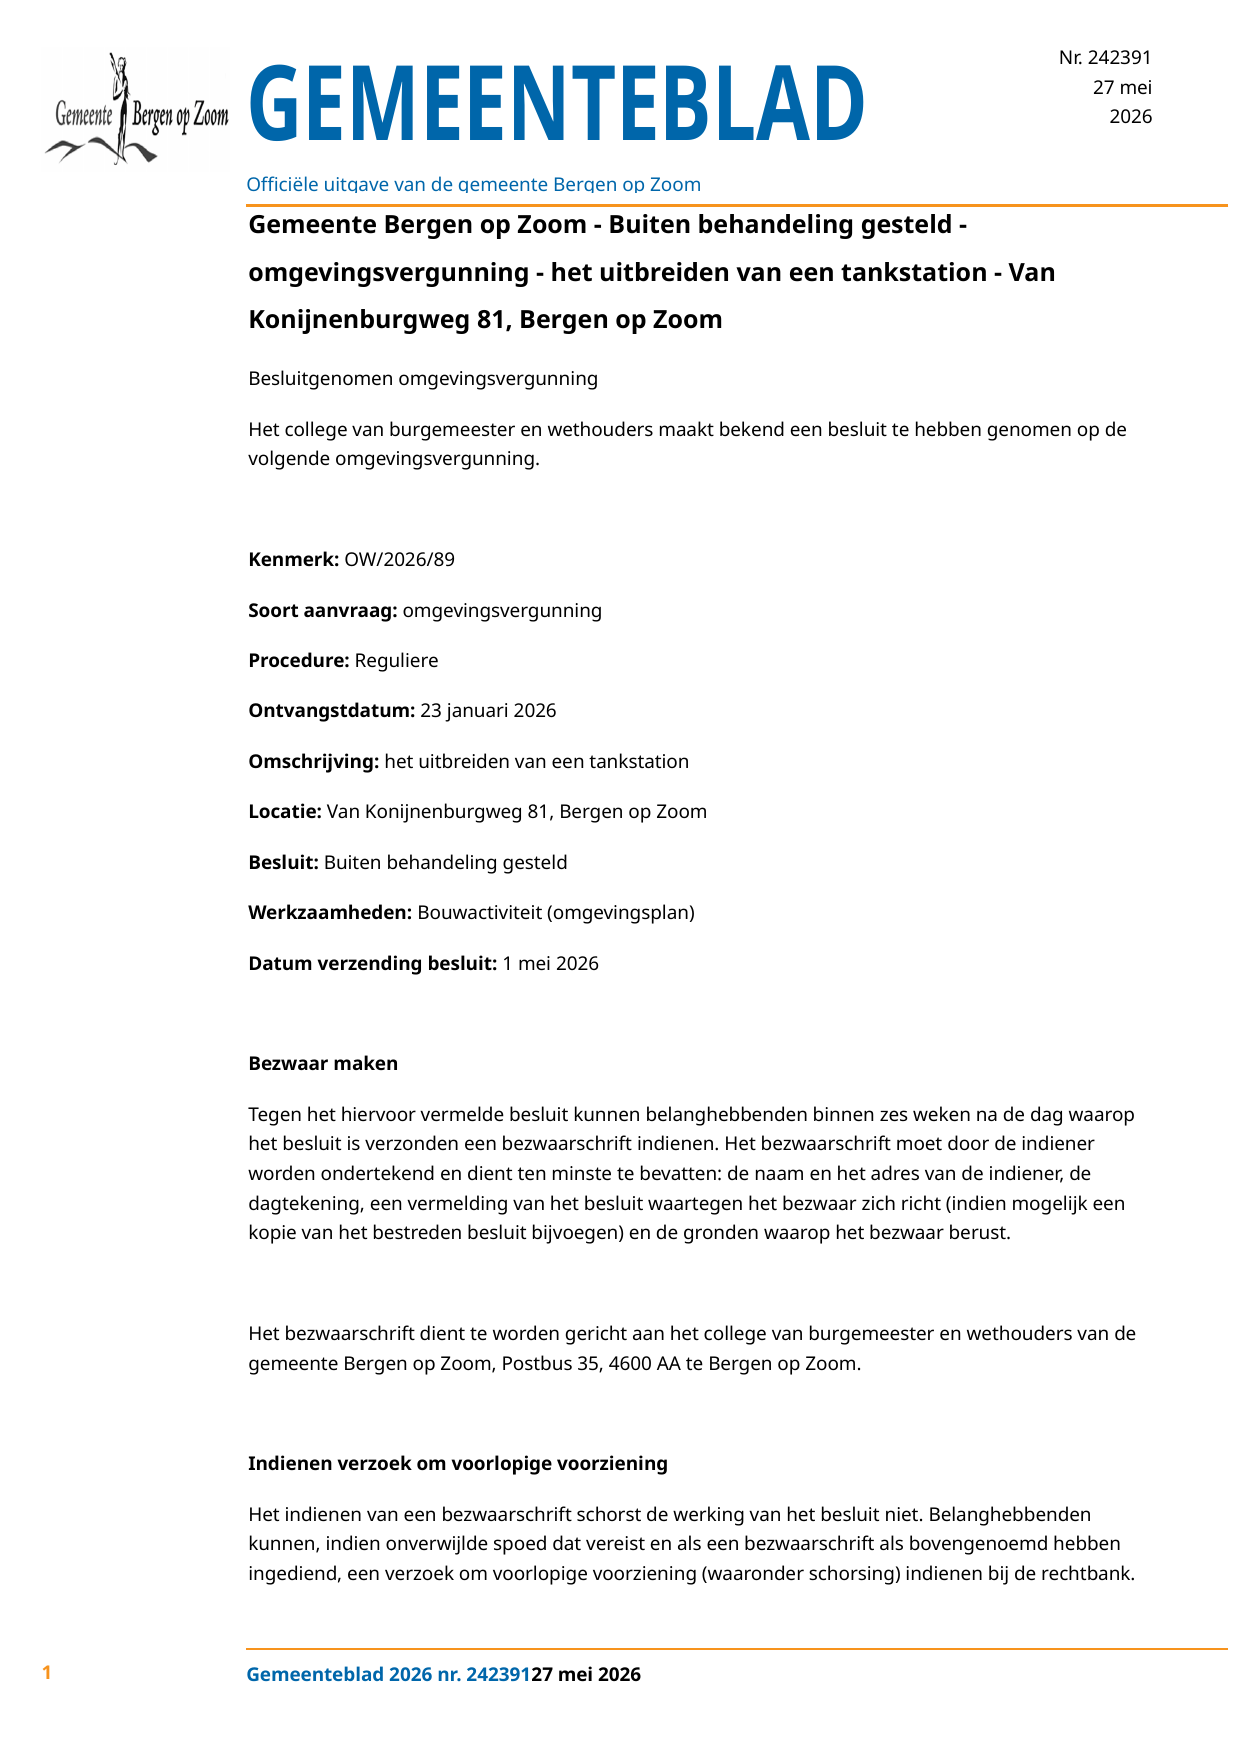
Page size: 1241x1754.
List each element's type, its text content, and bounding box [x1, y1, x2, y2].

text Locatie: Van Konijnenburgweg 81, Bergen op Zoom [248, 798, 1152, 824]
text Omschrijving: het uitbreiden van een tankstation [248, 748, 1152, 774]
text Besluit: Buiten behandeling gesteld [248, 849, 1152, 874]
text Kenmerk: OW/2026/89 [248, 546, 1152, 572]
picture [41, 47, 231, 172]
text Procedure: Reguliere [248, 647, 1152, 673]
text Datum verzending besluit: 1 mei 2026 [248, 950, 1152, 975]
text Het college van burgemeester en wethouders maakt bekend een besluit te hebben genomen op de volgende omgevingsvergunning. [248, 416, 1152, 471]
text Soort aanvraag: omgevingsvergunning [248, 597, 1152, 622]
text Tegen het hiervoor vermelde besluit kunnen belanghebbenden binnen zes weken na de dag waarop het besluit is verzonden een bezwaarschrift indienen. Het bezwaarschrift moet door de indiener worden ondertekend en dient ten minste te bevatten: de naam en het adres van de indiener, de dagtekening, een vermelding van het besluit waartegen het bezwaar zich richt (indien mogelijk een kopie van het bestreden besluit bijvoegen) en de gronden waarop het bezwaar berust. [248, 1101, 1152, 1245]
text Gemeente Bergen op Zoom - Buiten behandeling gesteld - omgevingsvergunning - het uitbreiden van een tankstation - Van Konijnenburgweg 81, Bergen op Zoom [248, 207, 1152, 336]
text Werkzaamheden: Bouwactiviteit (omgevingsplan) [248, 899, 1152, 925]
text Besluitgenomen omgevingsvergunning [248, 366, 1152, 391]
text Indienen verzoek om voorlopige voorziening [248, 1451, 1152, 1476]
text Het bezwaarschrift dient te worden gericht aan het college van burgemeester en wethouders van de gemeente Bergen op Zoom, Postbus 35, 4600 AA te Bergen op Zoom. [248, 1320, 1152, 1375]
text Het indienen van een bezwaarschrift schorst de werking van het besluit niet. Belanghebbenden kunnen, indien onverwijlde spoed dat vereist en als een bezwaarschrift als bovengenoemd hebben ingediend, een verzoek om voorlopige voorziening (waaronder schorsing) indienen bij de rechtbank. [248, 1501, 1152, 1586]
text Ontvangstdatum: 23 januari 2026 [248, 698, 1152, 723]
text Bezwaar maken [248, 1051, 1152, 1076]
